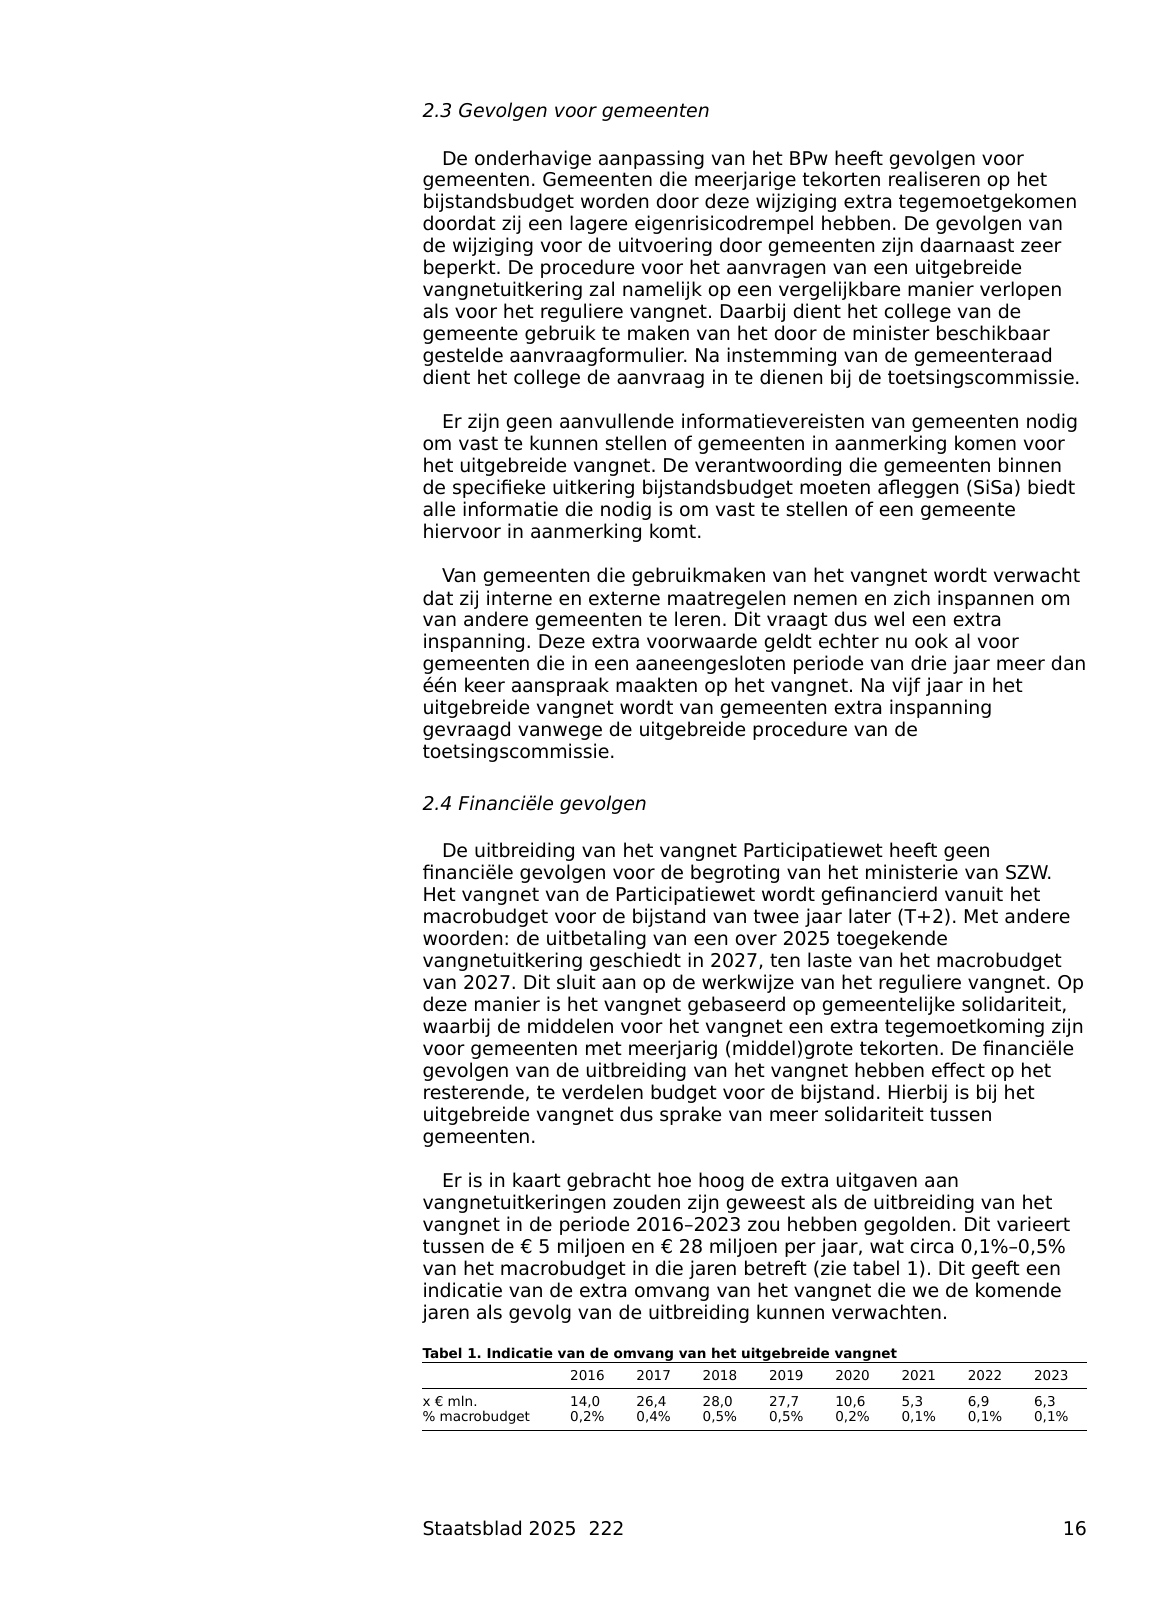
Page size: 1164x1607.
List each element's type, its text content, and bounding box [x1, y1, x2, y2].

table_cell 2022 [962, 1363, 1028, 1388]
text De onderhavige aanpassing van het BPw heeft gevolgen voor gemeenten. Gemeenten die meerjarige tekorten realiseren op het bijstandsbudget worden door deze wijziging extra tegemoetgekomen doordat zij een lagere eigenrisicodrempel hebben. De gevolgen van de wijziging voor de uitvoering door gemeenten zijn daarnaast zeer beperkt. De procedure voor het aanvragen van een uitgebreide vangnetuitkering zal namelijk op een vergelijkbare manier verlopen als voor het reguliere vangnet. Daarbij dient het college van de gemeente gebruik te maken van het door de minister beschikbaar gestelde aanvraagformulier. Na instemming van de gemeenteraad dient het college de aanvraag in te dienen bij de toetsingscommissie. [422, 147, 1087, 389]
table_header Tabel 1. Indicatie van de omvang van het uitgebreide vangnet [422, 1346, 1087, 1362]
table_cell 28,0 [697, 1389, 763, 1409]
table_cell 0,4% [630, 1409, 697, 1429]
table_cell 14,0 [564, 1389, 630, 1409]
table_cell [422, 1363, 564, 1388]
table_cell 6,3 [1028, 1389, 1087, 1409]
subtitle 2.4 Financiële gevolgen [422, 793, 1087, 815]
table_cell 0,1% [962, 1409, 1028, 1429]
table_cell 0,1% [895, 1409, 962, 1429]
table_cell 27,7 [763, 1389, 829, 1409]
table_cell 0,2% [564, 1409, 630, 1429]
table_cell 26,4 [630, 1389, 697, 1409]
table_cell 0,5% [697, 1409, 763, 1429]
table_cell 10,6 [829, 1389, 895, 1409]
table_cell 6,9 [962, 1389, 1028, 1409]
table_cell 0,5% [763, 1409, 829, 1429]
text De uitbreiding van het vangnet Participatiewet heeft geen financiële gevolgen voor de begroting van het ministerie van SZW. Het vangnet van de Participatiewet wordt gefinancierd vanuit het macrobudget voor de bijstand van twee jaar later (T+2). Met andere woorden: de uitbetaling van een over 2025 toegekende vangnetuitkering geschiedt in 2027, ten laste van het macrobudget van 2027. Dit sluit aan op de werkwijze van het reguliere vangnet. Op deze manier is het vangnet gebaseerd op gemeentelijke solidariteit, waarbij de middelen voor het vangnet een extra tegemoetkoming zijn voor gemeenten met meerjarig (middel)grote tekorten. De financiële gevolgen van de uitbreiding van het vangnet hebben effect op het resterende, te verdelen budget voor de bijstand. Hierbij is bij het uitgebreide vangnet dus sprake van meer solidariteit tussen gemeenten. [422, 840, 1087, 1148]
table_cell 0,2% [829, 1409, 895, 1429]
table_cell % macrobudget [422, 1409, 564, 1429]
text Er zijn geen aanvullende informatievereisten van gemeenten nodig om vast te kunnen stellen of gemeenten in aanmerking komen voor het uitgebreide vangnet. De verantwoording die gemeenten binnen de specifieke uitkering bijstandsbudget moeten afleggen (SiSa) biedt alle informatie die nodig is om vast te stellen of een gemeente hiervoor in aanmerking komt. [422, 411, 1087, 543]
table_cell 2018 [697, 1363, 763, 1388]
table_cell x € mln. [422, 1389, 564, 1409]
table_cell 2016 [564, 1363, 630, 1388]
table_cell 5,3 [895, 1389, 962, 1409]
table_cell 2020 [829, 1363, 895, 1388]
table_cell 2017 [630, 1363, 697, 1388]
table_cell 2021 [895, 1363, 962, 1388]
text Van gemeenten die gebruikmaken van het vangnet wordt verwacht dat zij interne en externe maatregelen nemen en zich inspannen om van andere gemeenten te leren. Dit vraagt dus wel een extra inspanning. Deze extra voorwaarde geldt echter nu ook al voor gemeenten die in een aaneengesloten periode van drie jaar meer dan één keer aanspraak maakten op het vangnet. Na vijf jaar in het uitgebreide vangnet wordt van gemeenten extra inspanning gevraagd vanwege de uitgebreide procedure van de toetsingscommissie. [422, 565, 1087, 763]
subtitle 2.3 Gevolgen voor gemeenten [422, 100, 1087, 122]
text Er is in kaart gebracht hoe hoog de extra uitgaven aan vangnetuitkeringen zouden zijn geweest als de uitbreiding van het vangnet in de periode 2016–2023 zou hebben gegolden. Dit varieert tussen de € 5 miljoen en € 28 miljoen per jaar, wat circa 0,1%–0,5% van het macrobudget in die jaren betreft (zie tabel 1). Dit geeft een indicatie van de extra omvang van het vangnet die we de komende jaren als gevolg van de uitbreiding kunnen verwachten. [422, 1170, 1087, 1324]
table_cell 2019 [763, 1363, 829, 1388]
table_cell 0,1% [1028, 1409, 1087, 1429]
table_cell 2023 [1028, 1363, 1087, 1388]
